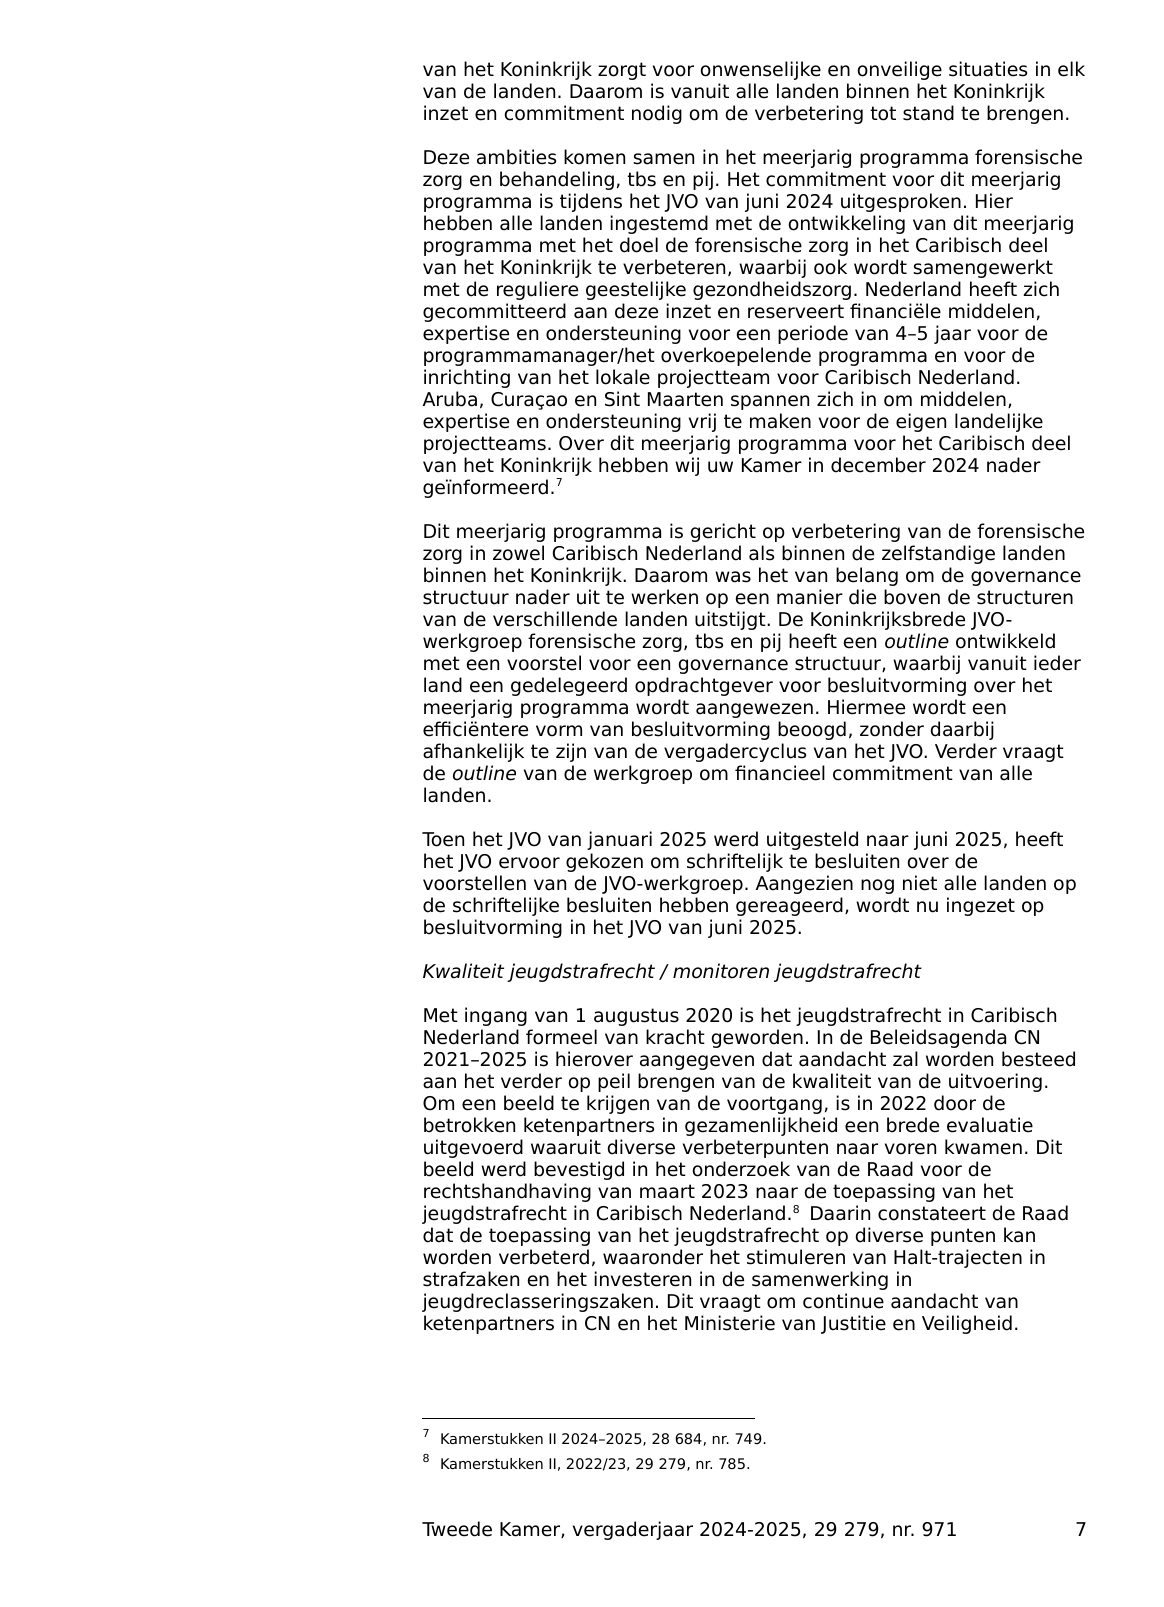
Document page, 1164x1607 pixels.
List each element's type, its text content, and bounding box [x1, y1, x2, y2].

text Toen het JVO van januari 2025 werd uitgesteld naar juni 2025, heeft het JVO ervoor gekozen om schriftelijk te besluiten over de voorstellen van de JVO-werkgroep. Aangezien nog niet alle landen op de schriftelijke besluiten hebben gereageerd, wordt nu ingezet op besluitvorming in het JVO van juni 2025. [422, 829, 1087, 939]
text Dit meerjarig programma is gericht op verbetering van de forensische zorg in zowel Caribisch Nederland als binnen de zelfstandige landen binnen het Koninkrijk. Daarom was het van belang om de governance structuur nader uit te werken op een manier die boven de structuren van de verschillende landen uitstijgt. De Koninkrijksbrede JVO-werkgroep forensische zorg, tbs en pij heeft een outline ontwikkeld met een voorstel voor een governance structuur, waarbij vanuit ieder land een gedelegeerd opdrachtgever voor besluitvorming over het meerjarig programma wordt aangewezen. Hiermee wordt een efficiëntere vorm van besluitvorming beoogd, zonder daarbij afhankelijk te zijn van de vergadercyclus van het JVO. Verder vraagt de outline van de werkgroep om financieel commitment van alle landen. [422, 521, 1087, 807]
text Kamerstukken II, 2022/23, 29 279, nr. 785. [422, 1452, 1087, 1474]
text Deze ambities komen samen in het meerjarig programma forensische zorg en behandeling, tbs en pij. Het commitment voor dit meerjarig programma is tijdens het JVO van juni 2024 uitgesproken. Hier hebben alle landen ingestemd met de ontwikkeling van dit meerjarig programma met het doel de forensische zorg in het Caribisch deel van het Koninkrijk te verbeteren, waarbij ook wordt samengewerkt met de reguliere geestelijke gezondheidszorg. Nederland heeft zich gecommitteerd aan deze inzet en reserveert financiële middelen, expertise en ondersteuning voor een periode van 4–5 jaar voor de programmamanager/het overkoepelende programma en voor de inrichting van het lokale projectteam voor Caribisch Nederland. Aruba, Curaçao en Sint Maarten spannen zich in om middelen, expertise en ondersteuning vrij te maken voor de eigen landelijke projectteams. Over dit meerjarig programma voor het Caribisch deel van het Koninkrijk hebben wij uw Kamer in december 2024 nader geïnformeerd. [422, 147, 1087, 499]
text Kamerstukken II 2024–2025, 28 684, nr. 749. [422, 1427, 1087, 1449]
subtitle Kwaliteit jeugdstrafrecht / monitoren jeugdstrafrecht [422, 961, 1087, 983]
text Met ingang van 1 augustus 2020 is het jeugdstrafrecht in Caribisch Nederland formeel van kracht geworden. In de Beleidsagenda CN 2021–2025 is hierover aangegeven dat aandacht zal worden besteed aan het verder op peil brengen van de kwaliteit van de uitvoering. Om een beeld te krijgen van de voortgang, is in 2022 door de betrokken ketenpartners in gezamenlijkheid een brede evaluatie uitgevoerd waaruit diverse verbeterpunten naar voren kwamen. Dit beeld werd bevestigd in het onderzoek van de Raad voor de rechtshandhaving van maart 2023 naar de toepassing van het jeugdstrafrecht in Caribisch Nederland. Daarin constateert de Raad dat de toepassing van het jeugdstrafrecht op diverse punten kan worden verbeterd, waaronder het stimuleren van Halt-trajecten in strafzaken en het investeren in de samenwerking in jeugdreclasseringszaken. Dit vraagt om continue aandacht van ketenpartners in CN en het Ministerie van Justitie en Veiligheid. [422, 1005, 1087, 1335]
text van het Koninkrijk zorgt voor onwenselijke en onveilige situaties in elk van de landen. Daarom is vanuit alle landen binnen het Koninkrijk inzet en commitment nodig om de verbetering tot stand te brengen. [422, 59, 1087, 125]
